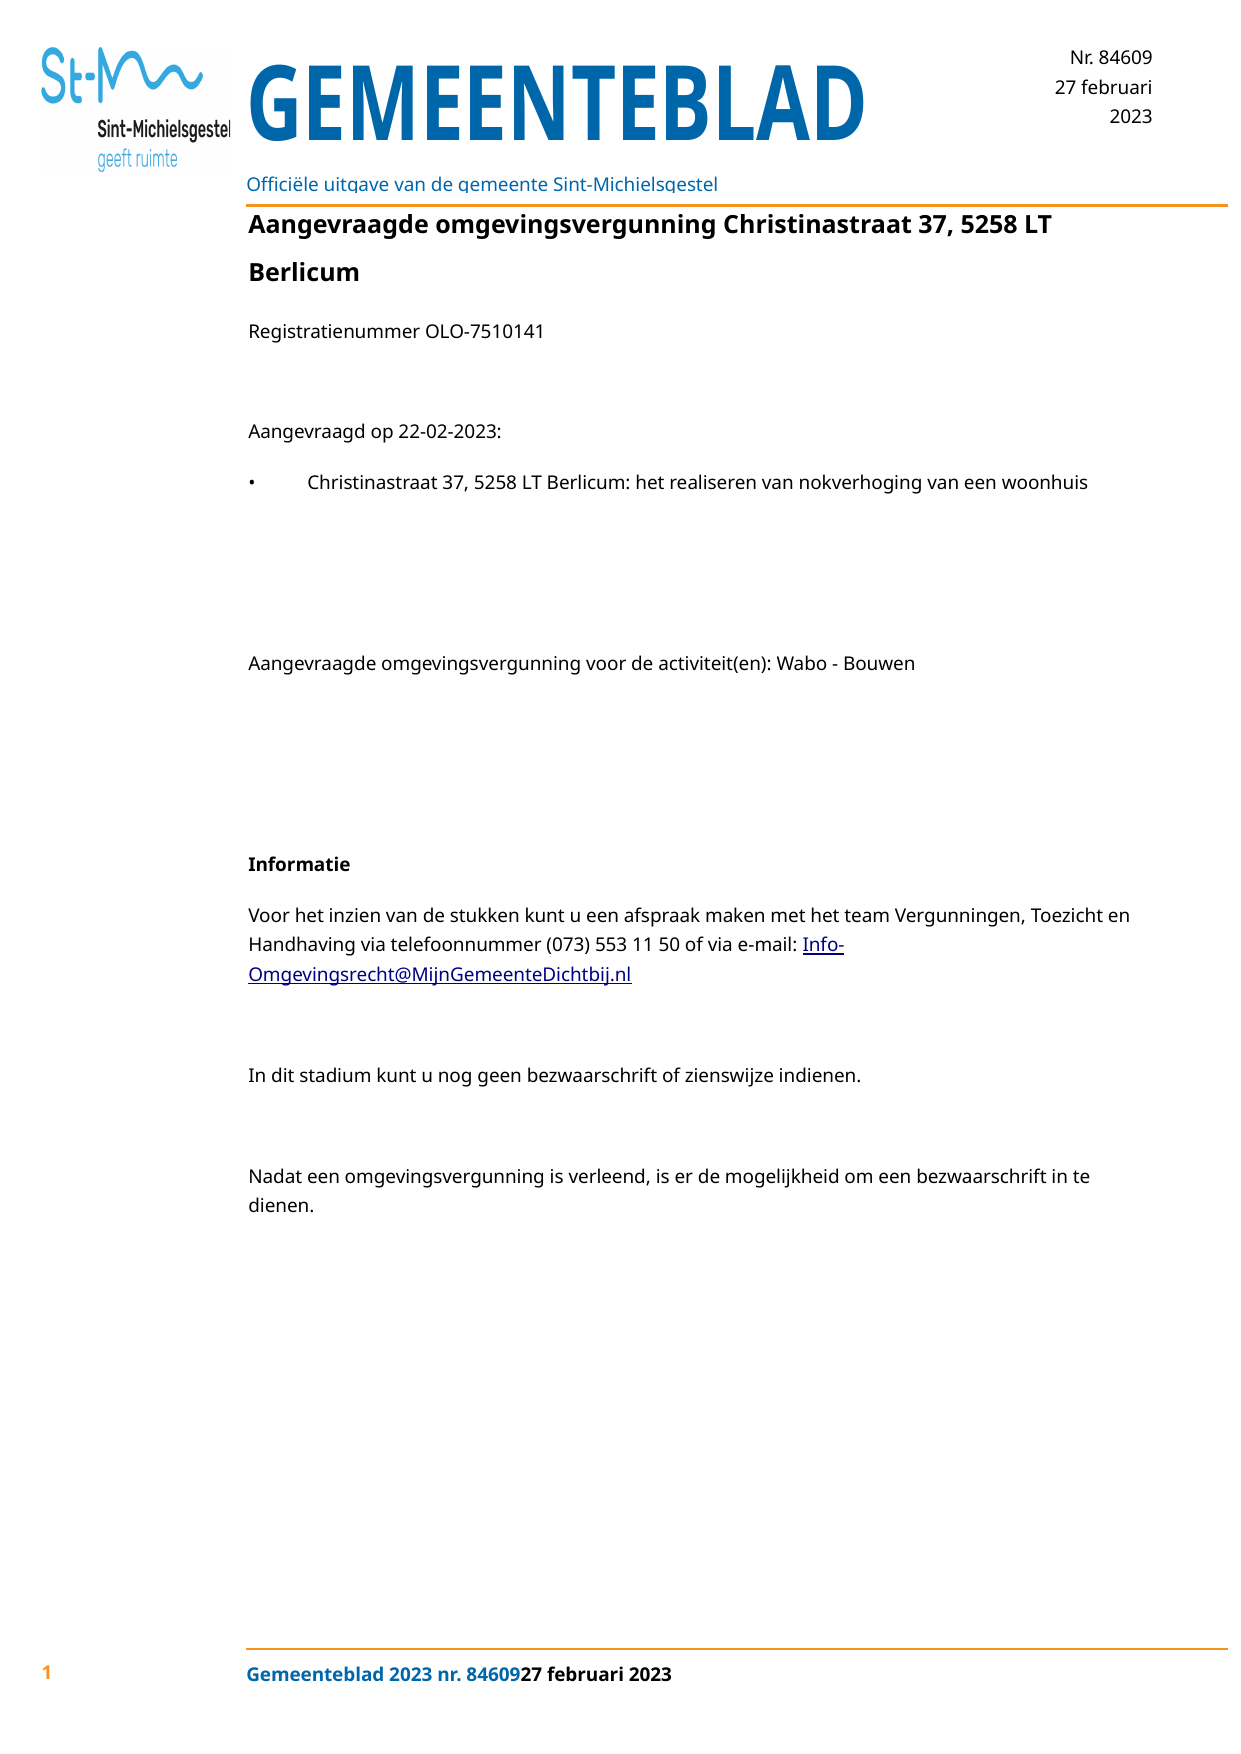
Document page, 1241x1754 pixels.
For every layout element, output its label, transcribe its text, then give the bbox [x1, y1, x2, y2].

list Christinastraat 37, 5258 LT Berlicum: het realiseren van nokverhoging van een woonhuis [248, 469, 1152, 495]
text Informatie [248, 852, 1152, 877]
text Voor het inzien van de stukken kunt u een afspraak maken met het team Vergunningen, Toezicht en Handhaving via telefoonnummer (073) 553 11 50 of via e-mail: Info-Omgevingsrecht@MijnGemeenteDichtbij.nl [248, 902, 1152, 987]
text Aangevraagde omgevingsvergunning voor de activiteit(en): Wabo - Bouwen [248, 650, 1152, 676]
picture [41, 47, 231, 172]
text Aangevraagde omgevingsvergunning Christinastraat 37, 5258 LT Berlicum [248, 207, 1152, 288]
text In dit stadium kunt u nog geen bezwaarschrift of zienswijze indienen. [248, 1062, 1152, 1088]
text Nadat een omgevingsvergunning is verleend, is er de mogelijkheid om een bezwaarschrift in te dienen. [248, 1163, 1152, 1218]
text Registratienummer OLO-7510141 [248, 318, 1152, 344]
text Aangevraagd op 22-02-2023: [248, 419, 1152, 444]
